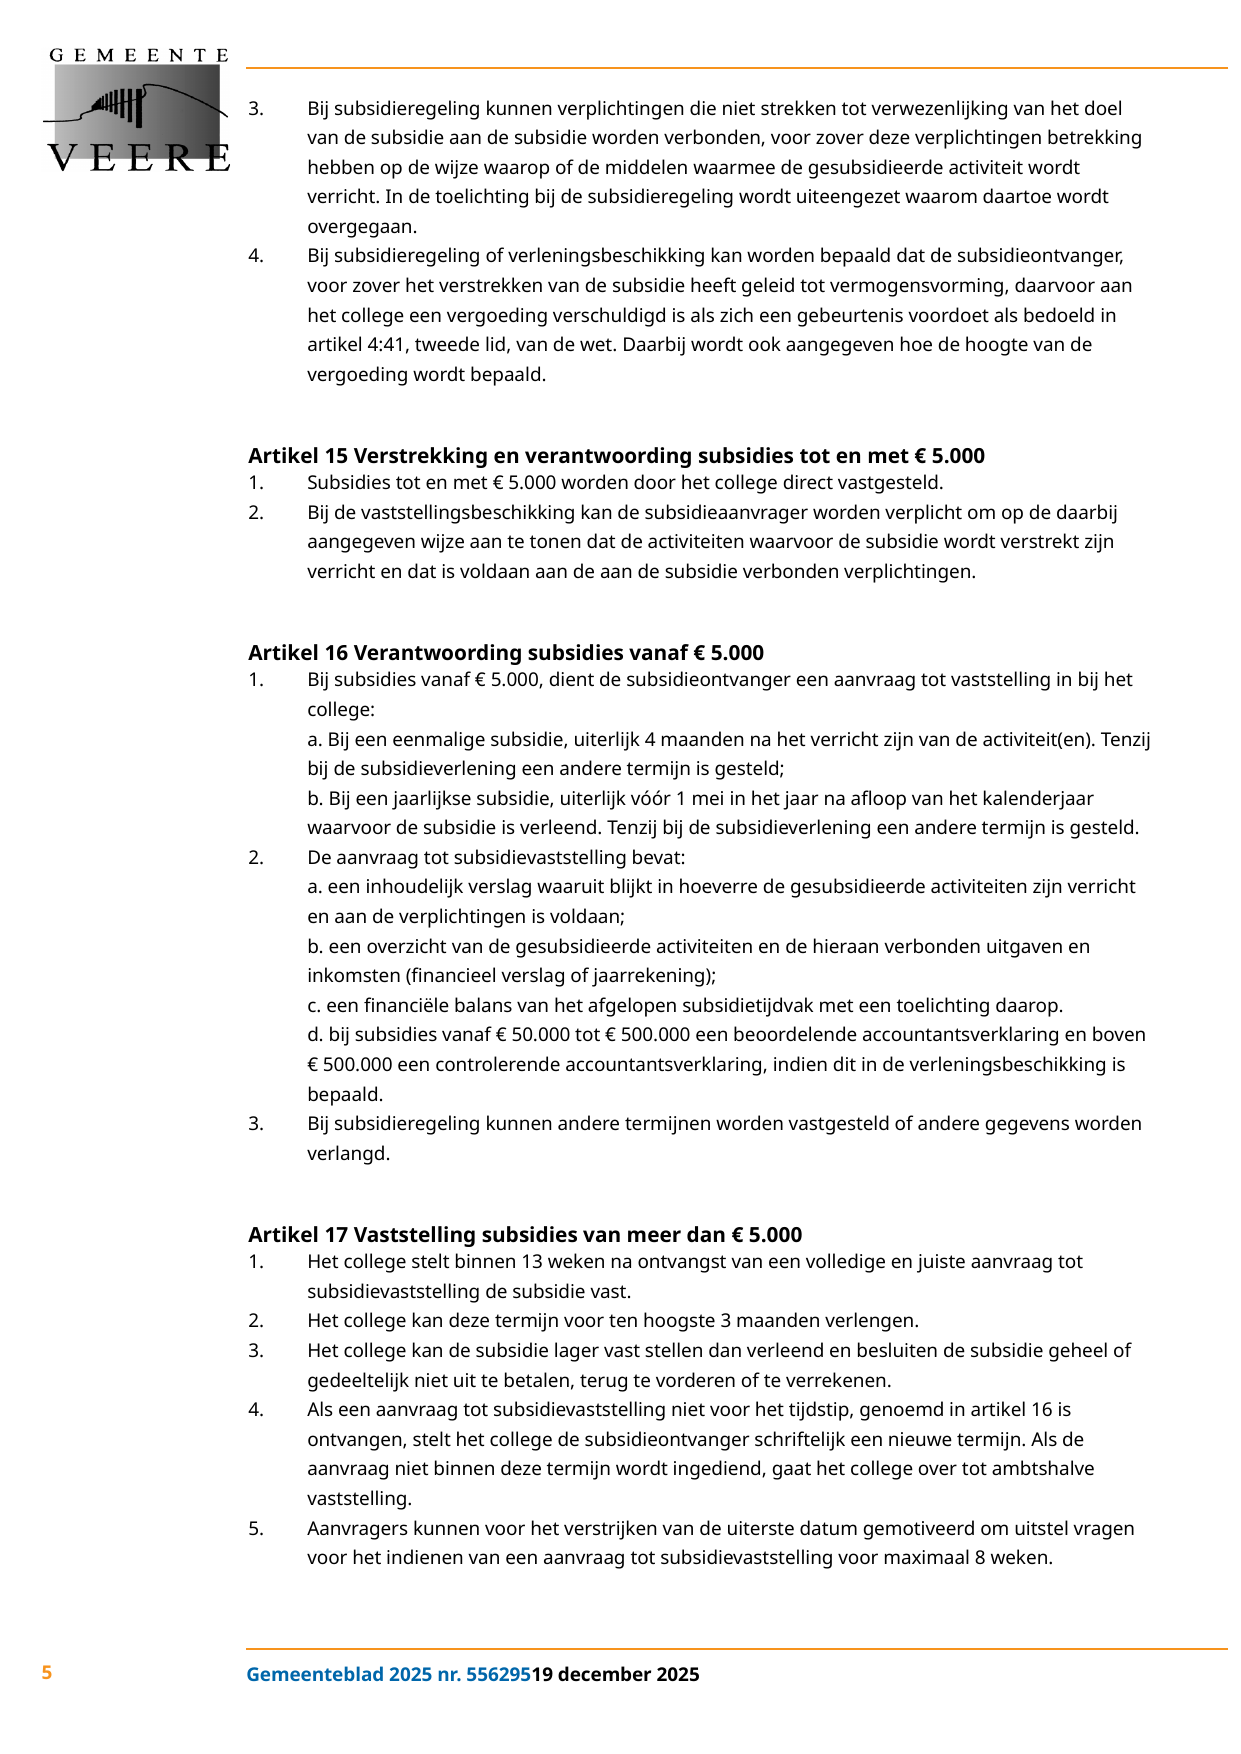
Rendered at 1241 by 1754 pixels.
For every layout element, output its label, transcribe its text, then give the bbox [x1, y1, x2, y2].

list d. bij subsidies vanaf € 50.000 tot € 500.000 een beoordelende accountantsverklaring en boven € 500.000 een controlerende accountantsverklaring, indien dit in de verleningsbeschikking is bepaald. [248, 1022, 1152, 1107]
list b. een overzicht van de gesubsidieerde activiteiten en de hieraan verbonden uitgaven en inkomsten (financieel verslag of jaarrekening); [248, 933, 1152, 988]
list Bij subsidieregeling kunnen andere termijnen worden vastgesteld of andere gegevens worden verlangd. [248, 1110, 1152, 1166]
list De aanvraag tot subsidievaststelling bevat: [248, 844, 1152, 870]
list a. Bij een eenmalige subsidie, uiterlijk 4 maanden na het verricht zijn van de activiteit(en). Tenzij bij de subsidieverlening een andere termijn is gesteld; [248, 726, 1152, 781]
list c. een financiële balans van het afgelopen subsidietijdvak met een toelichting daarop. [248, 992, 1152, 1018]
list Het college kan de subsidie lager vast stellen dan verleend en besluiten de subsidie geheel of gedeeltelijk niet uit te betalen, terug te vorderen of te verrekenen. [248, 1337, 1152, 1392]
list Subsidies tot en met € 5.000 worden door het college direct vastgesteld. [248, 469, 1152, 495]
list Bij subsidies vanaf € 5.000, dient de subsidieontvanger een aanvraag tot vaststelling in bij het college: [248, 667, 1152, 722]
list b. Bij een jaarlijkse subsidie, uiterlijk vóór 1 mei in het jaar na afloop van het kalenderjaar waarvoor de subsidie is verleend. Tenzij bij de subsidieverlening een andere termijn is gesteld. [248, 785, 1152, 840]
text Artikel 16 Verantwoording subsidies vanaf € 5.000 [248, 638, 1152, 667]
list Aanvragers kunnen voor het verstrijken van de uiterste datum gemotiveerd om uitstel vragen voor het indienen van een aanvraag tot subsidievaststelling voor maximaal 8 weken. [248, 1515, 1152, 1570]
list Bij de vaststellingsbeschikking kan de subsidieaanvrager worden verplicht om op de daarbij aangegeven wijze aan te tonen dat de activiteiten waarvoor de subsidie wordt verstrekt zijn verricht en dat is voldaan aan de aan de subsidie verbonden verplichtingen. [248, 499, 1152, 584]
picture [41, 47, 231, 172]
list Bij subsidieregeling kunnen verplichtingen die niet strekken tot verwezenlijking van het doel van de subsidie aan de subsidie worden verbonden, voor zover deze verplichtingen betrekking hebben op de wijze waarop of de middelen waarmee de gesubsidieerde activiteit wordt verricht. In de toelichting bij de subsidieregeling wordt uiteengezet waarom daartoe wordt overgegaan. [248, 95, 1152, 239]
list Het college kan deze termijn voor ten hoogste 3 maanden verlengen. [248, 1308, 1152, 1333]
text Artikel 15 Verstrekking en verantwoording subsidies tot en met € 5.000 [248, 441, 1152, 469]
list Als een aanvraag tot subsidievaststelling niet voor het tijdstip, genoemd in artikel 16 is ontvangen, stelt het college de subsidieontvanger schriftelijk een nieuwe termijn. Als de aanvraag niet binnen deze termijn wordt ingediend, gaat het college over tot ambtshalve vaststelling. [248, 1396, 1152, 1511]
text Artikel 17 Vaststelling subsidies van meer dan € 5.000 [248, 1220, 1152, 1248]
list Het college stelt binnen 13 weken na ontvangst van een volledige en juiste aanvraag tot subsidievaststelling de subsidie vast. [248, 1248, 1152, 1304]
list a. een inhoudelijk verslag waaruit blijkt in hoeverre de gesubsidieerde activiteiten zijn verricht en aan de verplichtingen is voldaan; [248, 874, 1152, 929]
list Bij subsidieregeling of verleningsbeschikking kan worden bepaald dat de subsidieontvanger, voor zover het verstrekken van de subsidie heeft geleid tot vermogensvorming, daarvoor aan het college een vergoeding verschuldigd is als zich een gebeurtenis voordoet als bedoeld in artikel 4:41, tweede lid, van de wet. Daarbij wordt ook aangegeven hoe de hoogte van de vergoeding wordt bepaald. [248, 243, 1152, 387]
